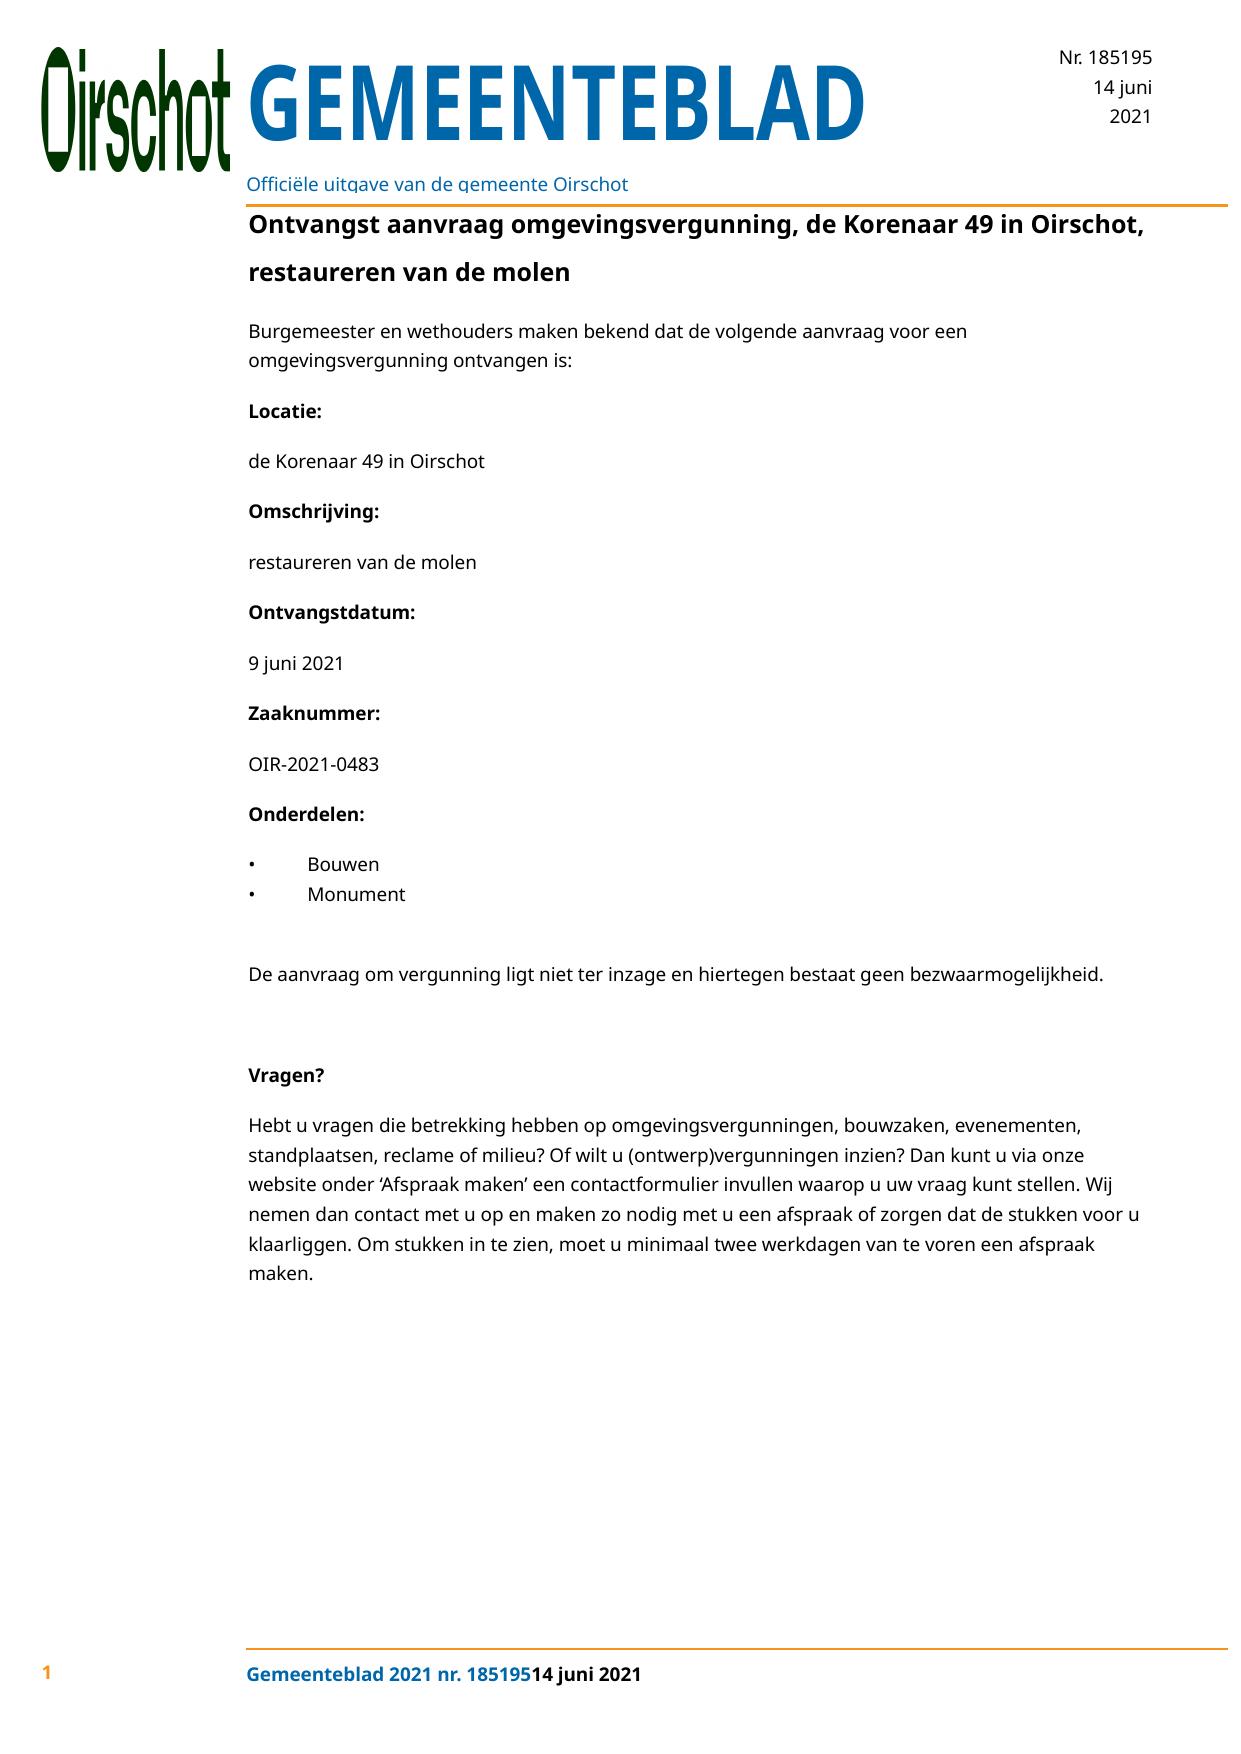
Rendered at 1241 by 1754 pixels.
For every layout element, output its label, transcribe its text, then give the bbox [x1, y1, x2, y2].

picture [41, 47, 231, 172]
text Hebt u vragen die betrekking hebben op omgevingsvergunningen, bouwzaken, evenementen, standplaatsen, reclame of milieu? Of wilt u (ontwerp)vergunningen inzien? Dan kunt u via onze website onder ‘Afspraak maken’ een contactformulier invullen waarop u uw vraag kunt stellen. Wij nemen dan contact met u op en maken zo nodig met u een afspraak of zorgen dat de stukken voor u klaarliggen. Om stukken in te zien, moet u minimaal twee werkdagen van te voren een afspraak maken. [248, 1112, 1152, 1286]
text Locatie: [248, 398, 1152, 424]
text OIR-2021-0483 [248, 751, 1152, 777]
text Omschrijving: [248, 499, 1152, 524]
text Burgemeester en wethouders maken bekend dat de volgende aanvraag voor een omgevingsvergunning ontvangen is: [248, 318, 1152, 373]
text Vragen? [248, 1062, 1152, 1088]
list Monument [248, 881, 1152, 907]
text Zaaknummer: [248, 700, 1152, 726]
text 9 juni 2021 [248, 650, 1152, 676]
text restaureren van de molen [248, 549, 1152, 575]
list Bouwen [248, 852, 1152, 877]
text Ontvangstdatum: [248, 599, 1152, 625]
text de Korenaar 49 in Oirschot [248, 448, 1152, 474]
text De aanvraag om vergunning ligt niet ter inzage en hiertegen bestaat geen bezwaarmogelijkheid. [248, 961, 1152, 987]
text Onderdelen: [248, 801, 1152, 827]
text Ontvangst aanvraag omgevingsvergunning, de Korenaar 49 in Oirschot, restaureren van de molen [248, 207, 1152, 288]
